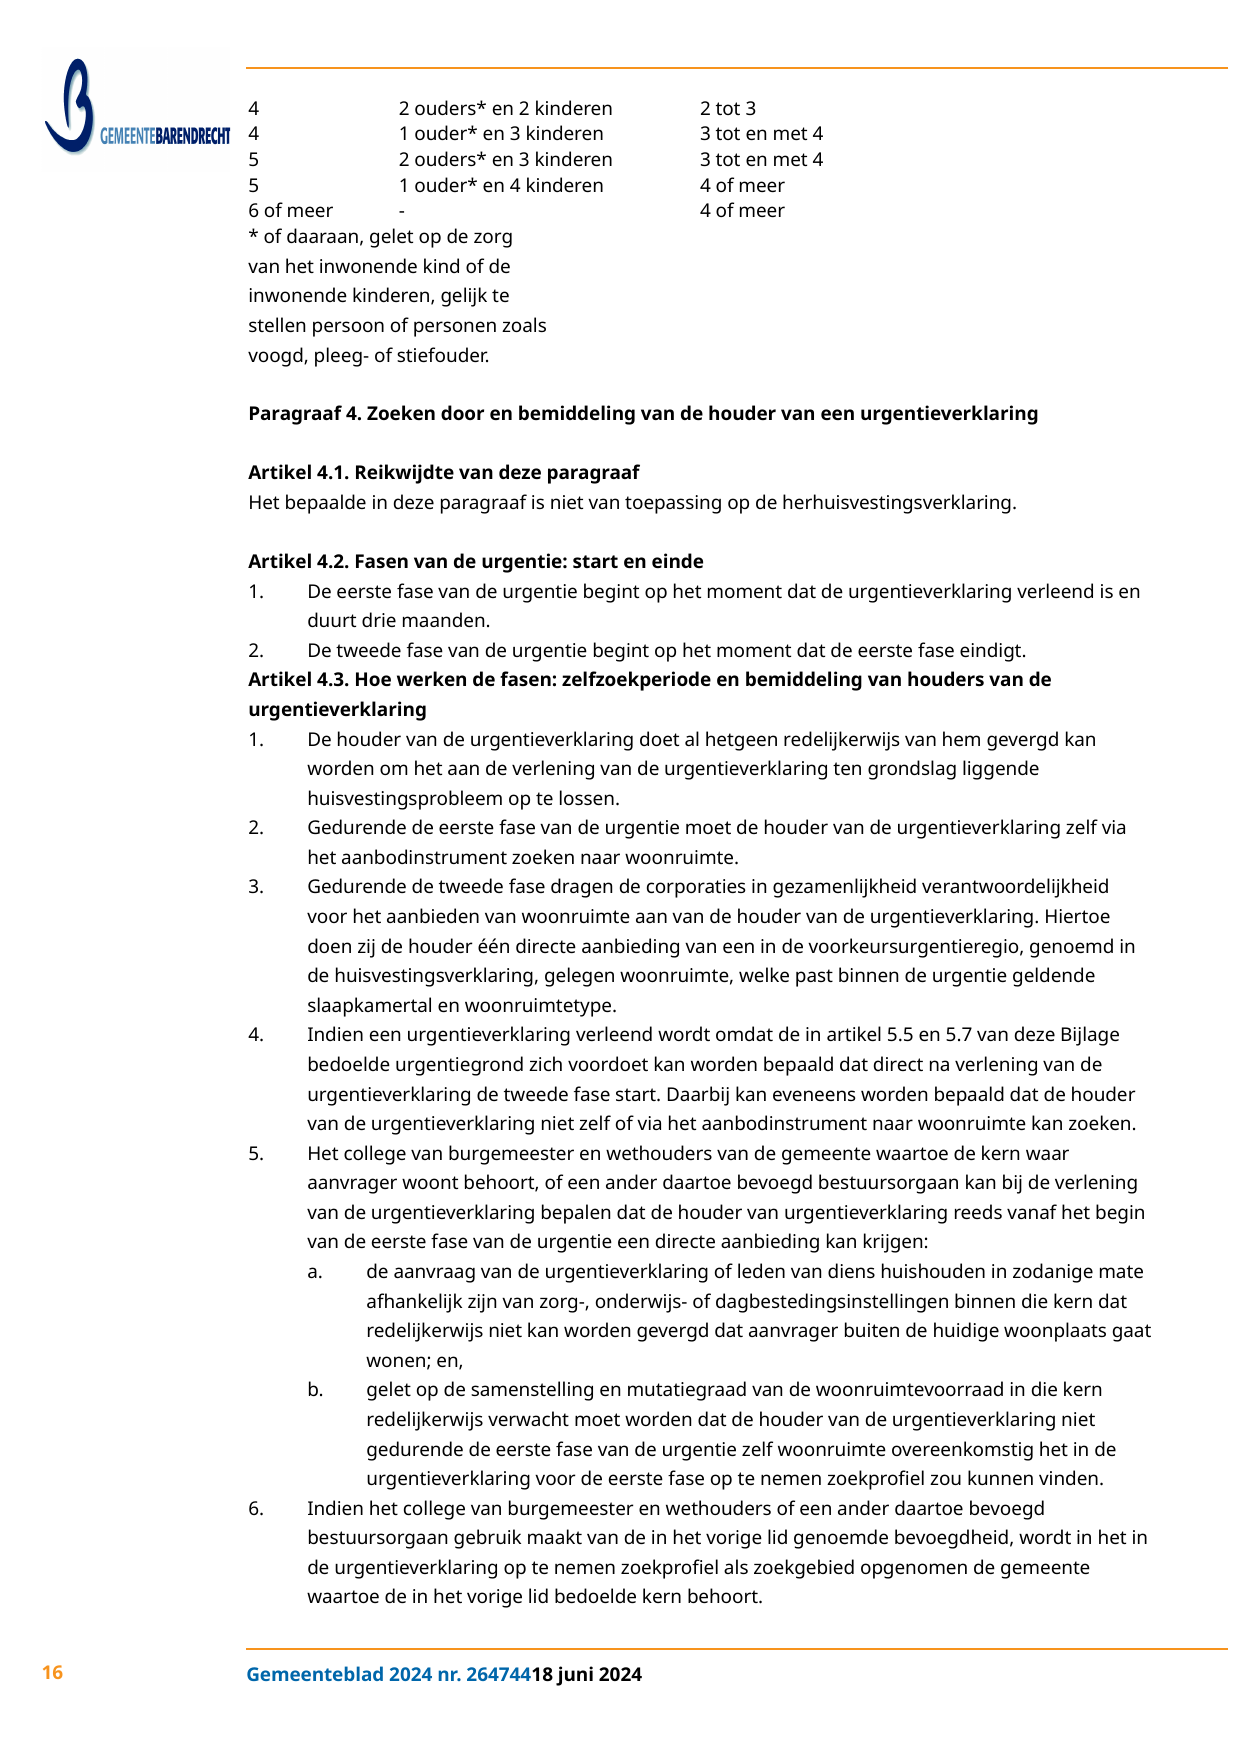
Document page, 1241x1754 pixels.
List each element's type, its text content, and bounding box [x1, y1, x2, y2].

table_cell 5 [248, 172, 398, 198]
list De tweede fase van de urgentie begint op het moment dat de eerste fase eindigt. [248, 637, 1152, 663]
table_cell 4 of meer [700, 198, 1152, 223]
list De houder van de urgentieverklaring doet al hetgeen redelijkerwijs van hem gevergd kan worden om het aan de verlening van de urgentieverklaring ten grondslag liggende huisvestingsprobleem op te lossen. [248, 726, 1152, 811]
table_cell 6 of meer [248, 198, 398, 223]
list Indien het college van burgemeester en wethouders of een ander daartoe bevoegd bestuursorgaan gebruik maakt van de in het vorige lid genoemde bevoegdheid, wordt in het in de urgentieverklaring op te nemen zoekprofiel als zoekgebied opgenomen de gemeente waartoe de in het vorige lid bedoelde kern behoort. [248, 1495, 1152, 1609]
table_cell 4 [248, 95, 398, 121]
list Het college van burgemeester en wethouders van de gemeente waartoe de kern waar aanvrager woont behoort, of een ander daartoe bevoegd bestuursorgaan kan bij de verlening van de urgentieverklaring bepalen dat de houder van urgentieverklaring reeds vanaf het begin van de eerste fase van de urgentie een directe aanbieding kan krijgen: [248, 1140, 1152, 1254]
text Paragraaf 4. Zoeken door en bemiddeling van de houder van een urgentieverklaring [248, 400, 1152, 426]
table_cell 2 ouders* en 3 kinderen [399, 146, 700, 172]
table_cell 1 ouder* en 3 kinderen [399, 121, 700, 146]
table_cell 3 tot en met 4 [700, 121, 1152, 146]
text Artikel 4.2. Fasen van de urgentie: start en einde [248, 548, 1152, 574]
list de aanvraag van de urgentieverklaring of leden van diens huishouden in zodanige mate afhankelijk zijn van zorg-, onderwijs- of dagbestedingsinstellingen binnen die kern dat redelijkerwijs niet kan worden gevergd dat aanvrager buiten de huidige woonplaats gaat wonen; en, [307, 1258, 1152, 1373]
table_cell 4 [248, 121, 398, 146]
picture [41, 47, 231, 172]
text Artikel 4.1. Reikwijdte van deze paragraaf [248, 459, 1152, 485]
table_cell 5 [248, 146, 398, 172]
list gelet op de samenstelling en mutatiegraad van de woonruimtevoorraad in die kern redelijkerwijs verwacht moet worden dat de houder van de urgentieverklaring niet gedurende de eerste fase van de urgentie zelf woonruimte overeenkomstig het in de urgentieverklaring voor de eerste fase op te nemen zoekprofiel zou kunnen vinden. [307, 1377, 1152, 1491]
table_cell 2 tot 3 [700, 95, 1152, 121]
text Artikel 4.3. Hoe werken de fasen: zelfzoekperiode en bemiddeling van houders van de urgentieverklaring [248, 667, 1152, 722]
list De eerste fase van de urgentie begint op het moment dat de urgentieverklaring verleend is en duurt drie maanden. [248, 578, 1152, 633]
table_cell * of daaraan, gelet op de zorg van het inwonende kind of de inwonende kinderen, gelijk te stellen persoon of personen zoals voogd, pleeg- of stiefouder. [248, 224, 549, 367]
table_cell [549, 224, 850, 367]
table_cell 1 ouder* en 4 kinderen [399, 172, 700, 198]
table_cell 2 ouders* en 2 kinderen [399, 95, 700, 121]
list Indien een urgentieverklaring verleend wordt omdat de in artikel 5.5 en 5.7 van deze Bijlage bedoelde urgentiegrond zich voordoet kan worden bepaald dat direct na verlening van de urgentieverklaring de tweede fase start. Daarbij kan eveneens worden bepaald dat de houder van de urgentieverklaring niet zelf of via het aanbodinstrument naar woonruimte kan zoeken. [248, 1022, 1152, 1136]
table_cell - [399, 198, 700, 223]
text Het bepaalde in deze paragraaf is niet van toepassing op de herhuisvestingsverklaring. [248, 489, 1152, 515]
table_cell 4 of meer [700, 172, 1152, 198]
table_cell 3 tot en met 4 [700, 146, 1152, 172]
table_cell [850, 224, 1152, 367]
list Gedurende de tweede fase dragen de corporaties in gezamenlijkheid verantwoordelijkheid voor het aanbieden van woonruimte aan van de houder van de urgentieverklaring. Hiertoe doen zij de houder één directe aanbieding van een in de voorkeursurgentieregio, genoemd in de huisvestingsverklaring, gelegen woonruimte, welke past binnen de urgentie geldende slaapkamertal en woonruimtetype. [248, 874, 1152, 1018]
list Gedurende de eerste fase van de urgentie moet de houder van de urgentieverklaring zelf via het aanbodinstrument zoeken naar woonruimte. [248, 814, 1152, 870]
